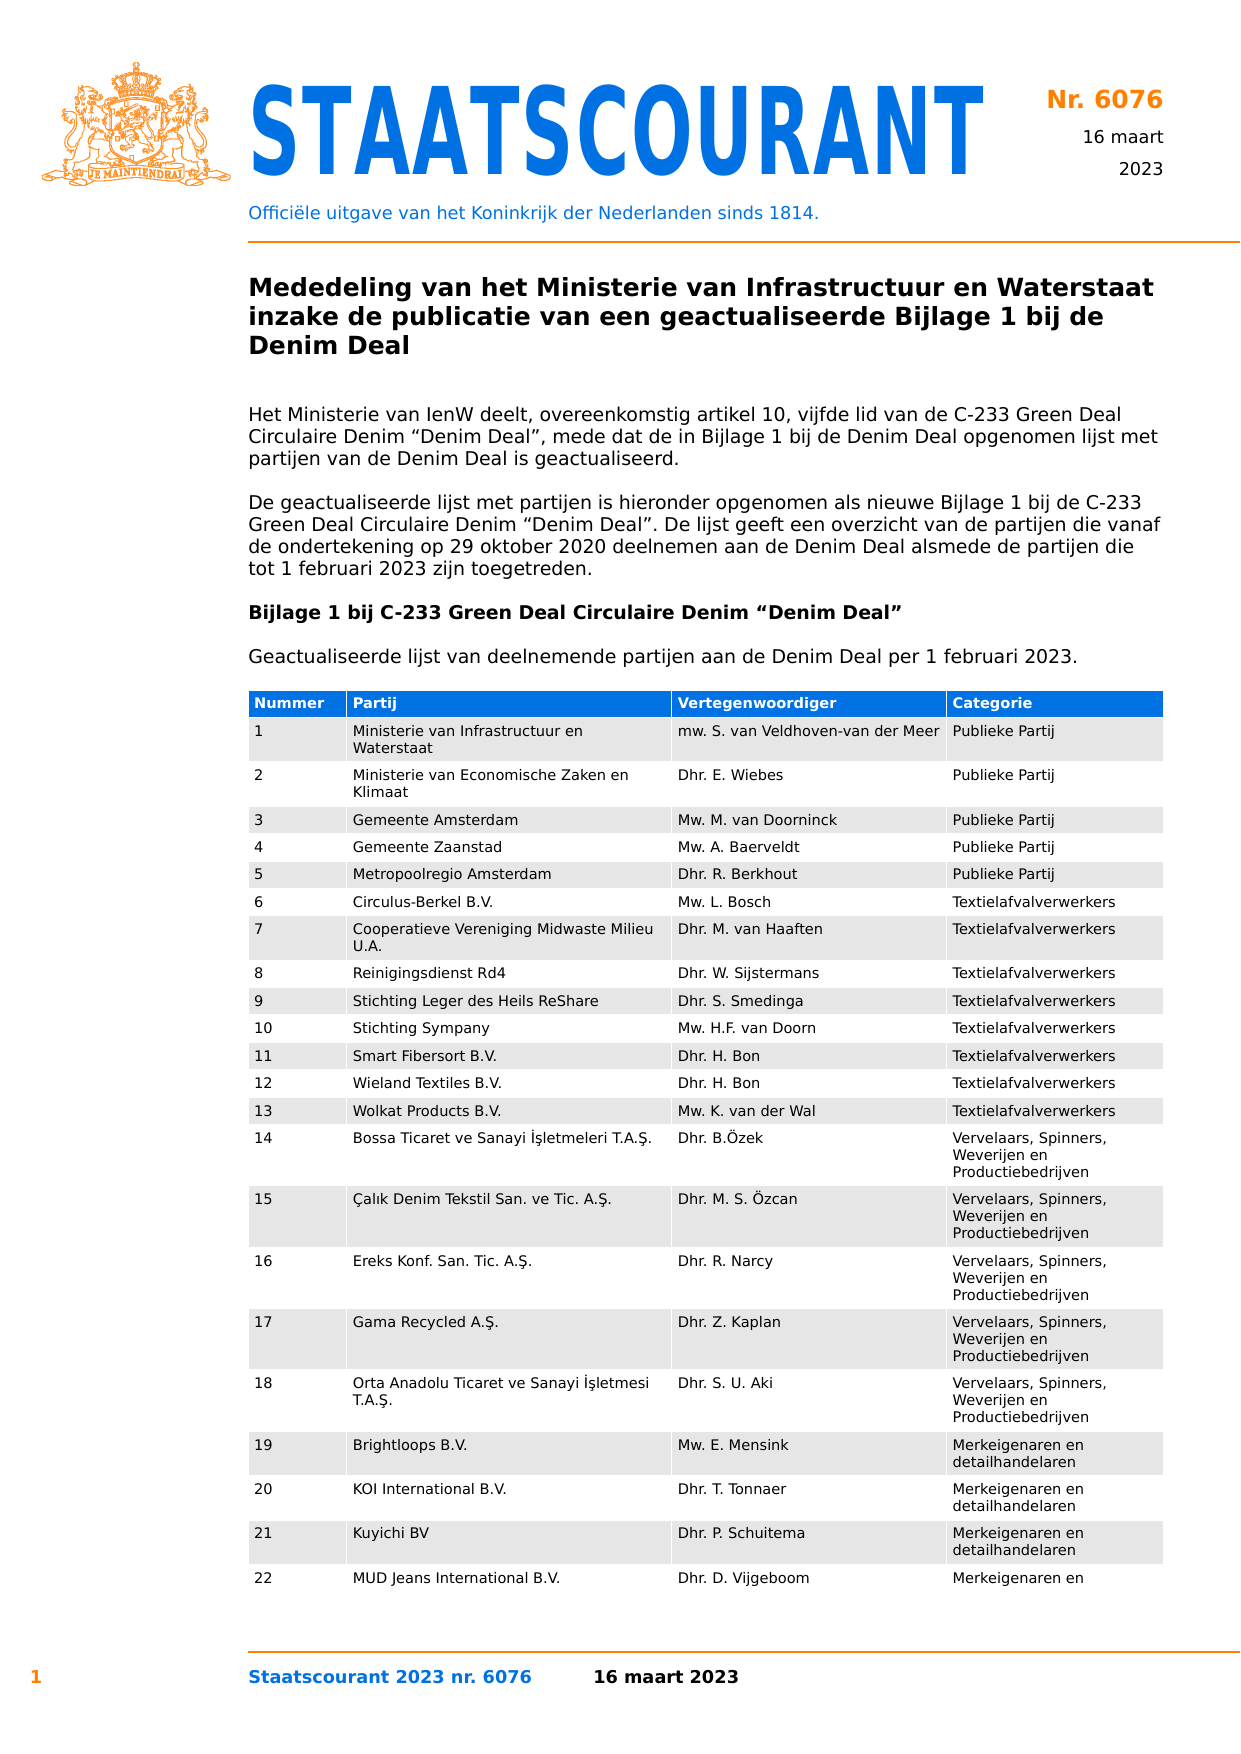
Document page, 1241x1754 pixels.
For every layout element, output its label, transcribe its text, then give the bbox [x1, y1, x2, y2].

table_header Nr. 6076 [998, 62, 1240, 121]
table_cell Merkeigenaren en detailhandelaren [947, 1521, 1163, 1564]
table_cell Smart Fibersort B.V. [347, 1043, 671, 1069]
table_cell Dhr. H. Bon [672, 1070, 946, 1097]
table_cell 18 [249, 1371, 346, 1431]
table_header STAATSCOURANT [248, 62, 998, 203]
table_cell 4 [249, 834, 346, 861]
table_cell 10 [249, 1016, 346, 1042]
table_cell Gama Recycled A.Ş. [347, 1309, 671, 1369]
table_cell Çalık Denim Tekstil San. ve Tic. A.Ş. [347, 1186, 671, 1247]
table_cell 8 [249, 961, 346, 987]
table_cell 21 [249, 1521, 346, 1564]
table_cell Dhr. D. Vijgeboom [672, 1565, 946, 1591]
table_cell 16 [249, 1248, 346, 1308]
table_cell 5 [249, 862, 346, 888]
table_cell Textielafvalverwerkers [947, 1043, 1163, 1069]
table_header Categorie [947, 691, 1163, 717]
table_cell 13 [249, 1098, 346, 1124]
table_cell Reinigingsdienst Rd4 [347, 961, 671, 987]
table_cell Vervelaars, Spinners, Weverijen en Productiebedrijven [947, 1248, 1163, 1308]
table_cell Cooperatieve Vereniging Midwaste Milieu U.A. [347, 916, 671, 960]
table_cell Dhr. W. Sijstermans [672, 961, 946, 987]
table_cell Orta Anadolu Ticaret ve Sanayi İşletmesi T.A.Ş. [347, 1371, 671, 1431]
table_cell Merkeigenaren en detailhandelaren [947, 1476, 1163, 1519]
text Het Ministerie van IenW deelt, overeenkomstig artikel 10, vijfde lid van de C-233 Green Deal Circulaire Denim “Denim Deal”, mede dat de in Bijlage 1 bij de Denim Deal opgenomen lijst met partijen van de Denim Deal is geactualiseerd. [248, 404, 1163, 470]
table_header Partij [347, 691, 671, 717]
table_cell Metropoolregio Amsterdam [347, 862, 671, 888]
subtitle Mededeling van het Ministerie van Infrastructuur en Waterstaat inzake de publicatie van een geactualiseerde Bijlage 1 bij de Denim Deal [248, 273, 1163, 361]
table_header Vertegenwoordiger [672, 691, 946, 717]
table_cell MUD Jeans International B.V. [347, 1565, 671, 1591]
table_cell Gemeente Zaanstad [347, 834, 671, 861]
text Geactualiseerde lijst van deelnemende partijen aan de Denim Deal per 1 februari 2023. [248, 646, 1163, 668]
table_cell Merkeigenaren en detailhandelaren [947, 1432, 1163, 1475]
table_cell Dhr. R. Berkhout [672, 862, 946, 888]
table_cell Dhr. B.Özek [672, 1125, 946, 1185]
table_cell Mw. K. van der Wal [672, 1098, 946, 1124]
table_cell Wolkat Products B.V. [347, 1098, 671, 1124]
table_cell Ministerie van Infrastructuur en Waterstaat [347, 718, 671, 761]
table_cell Ereks Konf. San. Tic. A.Ş. [347, 1248, 671, 1308]
table_cell Publieke Partij [947, 763, 1163, 806]
table_cell 22 [249, 1565, 346, 1591]
table_cell Dhr. M. S. Özcan [672, 1186, 946, 1247]
table_cell 14 [249, 1125, 346, 1185]
table_cell 16 maart [998, 121, 1240, 153]
table_cell KOI International B.V. [347, 1476, 671, 1519]
table_cell Dhr. T. Tonnaer [672, 1476, 946, 1519]
table_cell Merkeigenaren en [947, 1565, 1163, 1591]
table_cell Stichting Leger des Heils ReShare [347, 988, 671, 1014]
table_cell Textielafvalverwerkers [947, 988, 1163, 1014]
table_cell Vervelaars, Spinners, Weverijen en Productiebedrijven [947, 1309, 1163, 1369]
table_cell 9 [249, 988, 346, 1014]
table_cell 15 [249, 1186, 346, 1247]
table_cell Stichting Sympany [347, 1016, 671, 1042]
table_cell Publieke Partij [947, 834, 1163, 861]
table_cell Gemeente Amsterdam [347, 807, 671, 833]
table_cell 17 [249, 1309, 346, 1369]
text Bijlage 1 bij C-233 Green Deal Circulaire Denim “Denim Deal” [248, 602, 1163, 624]
table_cell Vervelaars, Spinners, Weverijen en Productiebedrijven [947, 1371, 1163, 1431]
table_cell Dhr. H. Bon [672, 1043, 946, 1069]
table_cell Textielafvalverwerkers [947, 1070, 1163, 1097]
table_cell Dhr. E. Wiebes [672, 763, 946, 806]
table_cell Wieland Textiles B.V. [347, 1070, 671, 1097]
table_cell Kuyichi BV [347, 1521, 671, 1564]
table_cell Brightloops B.V. [347, 1432, 671, 1475]
table_cell 7 [249, 916, 346, 960]
table_cell Dhr. S. Smedinga [672, 988, 946, 1014]
table_cell Textielafvalverwerkers [947, 1098, 1163, 1124]
table_cell Vervelaars, Spinners, Weverijen en Productiebedrijven [947, 1125, 1163, 1185]
table_cell Textielafvalverwerkers [947, 889, 1163, 915]
table_cell 20 [249, 1476, 346, 1519]
table_cell Ministerie van Economische Zaken en Klimaat [347, 763, 671, 806]
table_header [25, 62, 248, 241]
table_cell Circulus-Berkel B.V. [347, 889, 671, 915]
table_cell Dhr. M. van Haaften [672, 916, 946, 960]
table_cell Publieke Partij [947, 718, 1163, 761]
table_cell Dhr. Z. Kaplan [672, 1309, 946, 1369]
table_cell 3 [249, 807, 346, 833]
table_cell mw. S. van Veldhoven-van der Meer [672, 718, 946, 761]
table_cell 2023 [998, 153, 1240, 203]
table_cell Dhr. P. Schuitema [672, 1521, 946, 1564]
table_cell Mw. L. Bosch [672, 889, 946, 915]
table_cell Vervelaars, Spinners, Weverijen en Productiebedrijven [947, 1186, 1163, 1247]
table_cell Mw. E. Mensink [672, 1432, 946, 1475]
table_cell Dhr. S. U. Aki [672, 1371, 946, 1431]
table_cell Bossa Ticaret ve Sanayi İşletmeleri T.A.Ş. [347, 1125, 671, 1185]
table_cell Mw. A. Baerveldt [672, 834, 946, 861]
table_cell Officiële uitgave van het Koninkrijk der Nederlanden sinds 1814. [248, 203, 1240, 241]
table_cell Textielafvalverwerkers [947, 1016, 1163, 1042]
text De geactualiseerde lijst met partijen is hieronder opgenomen als nieuwe Bijlage 1 bij de C-233 Green Deal Circulaire Denim “Denim Deal”. De lijst geeft een overzicht van de partijen die vanaf de ondertekening op 29 oktober 2020 deelnemen aan de Denim Deal alsmede de partijen die tot 1 februari 2023 zijn toegetreden. [248, 492, 1163, 580]
table_cell 11 [249, 1043, 346, 1069]
table_cell Publieke Partij [947, 807, 1163, 833]
table_cell Textielafvalverwerkers [947, 916, 1163, 960]
table_cell Publieke Partij [947, 862, 1163, 888]
table_cell Mw. M. van Doorninck [672, 807, 946, 833]
table_cell 2 [249, 763, 346, 806]
table_cell 6 [249, 889, 346, 915]
table_cell 1 [249, 718, 346, 761]
table_cell Dhr. R. Narcy [672, 1248, 946, 1308]
table_cell 12 [249, 1070, 346, 1097]
table_header Nummer [249, 691, 346, 717]
table_cell 19 [249, 1432, 346, 1475]
table_cell Mw. H.F. van Doorn [672, 1016, 946, 1042]
table_cell Textielafvalverwerkers [947, 961, 1163, 987]
picture [41, 62, 231, 186]
